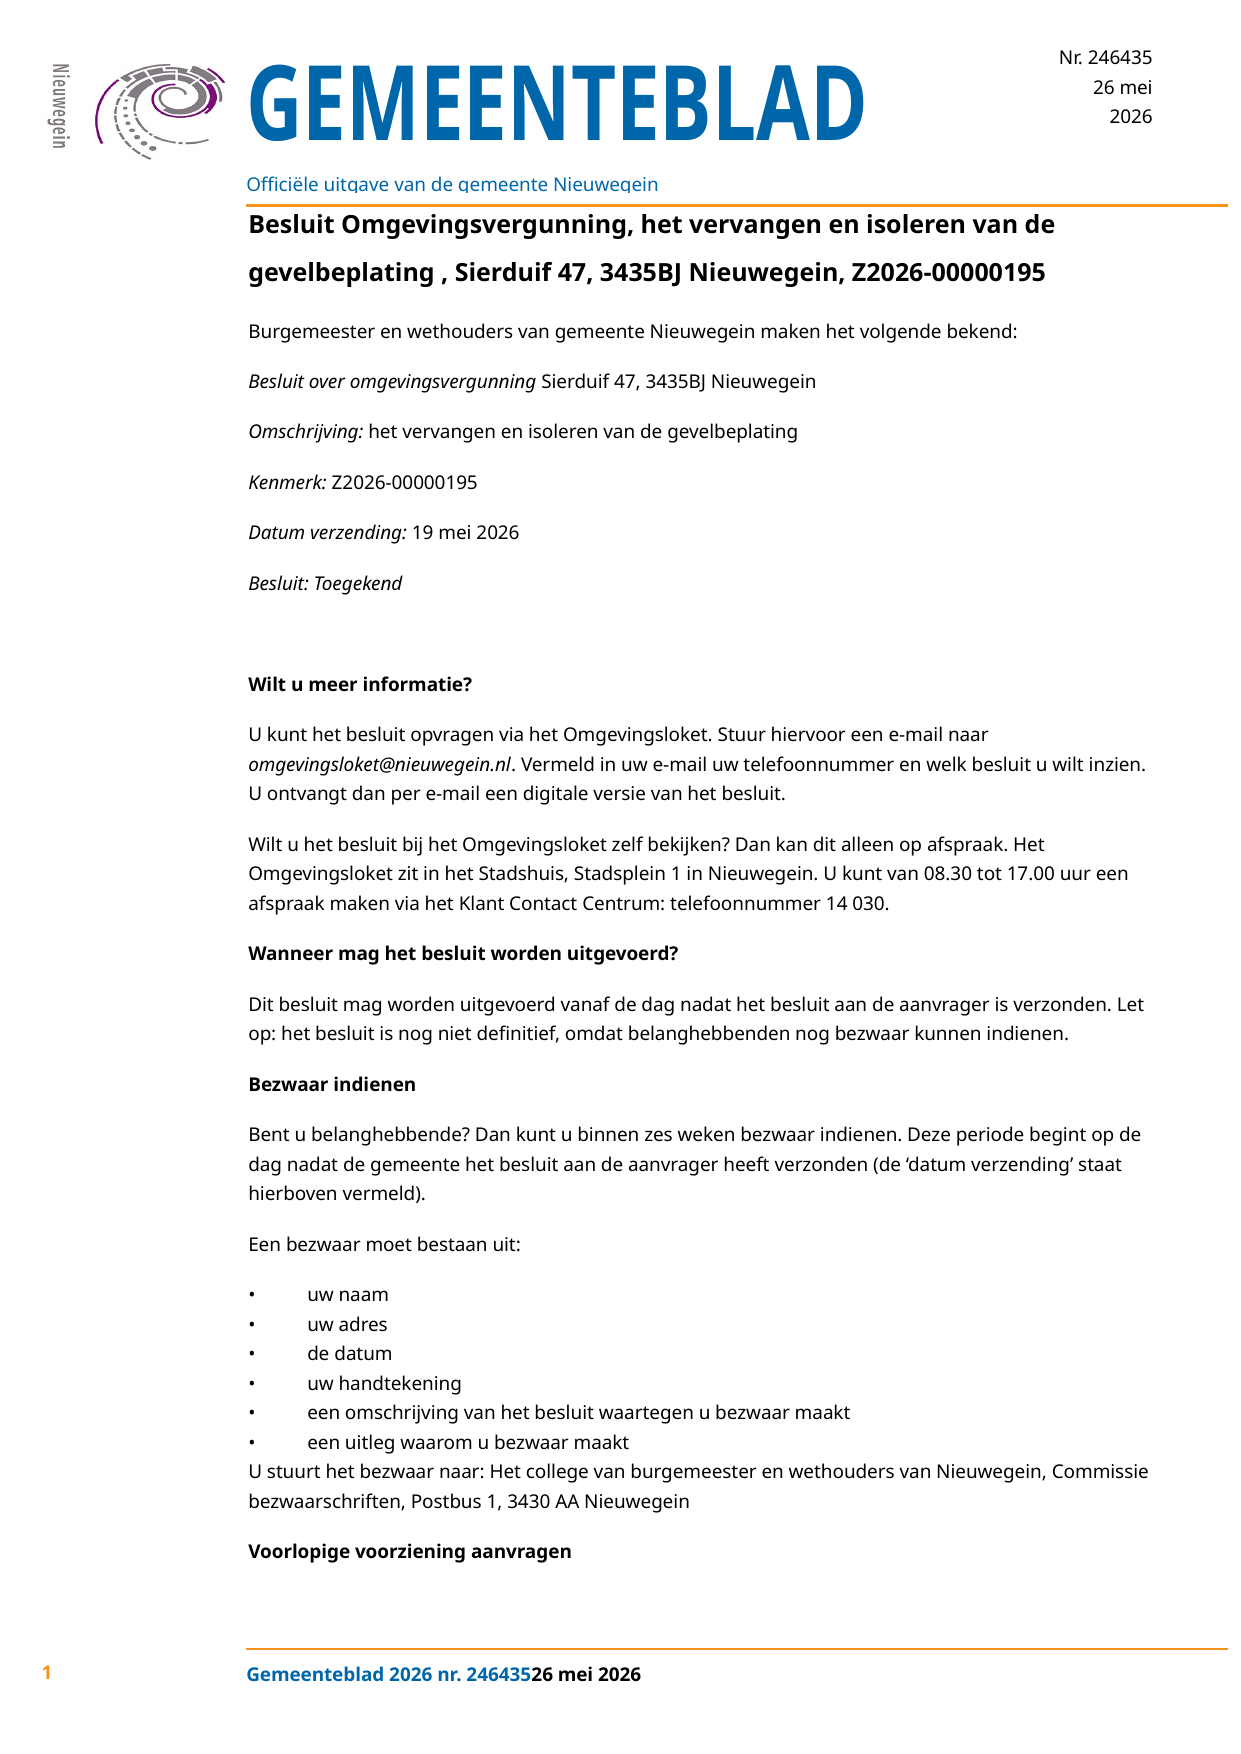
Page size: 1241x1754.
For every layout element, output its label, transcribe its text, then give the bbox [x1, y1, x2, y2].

text Dit besluit mag worden uitgevoerd vanaf de dag nadat het besluit aan de aanvrager is verzonden. Let op: het besluit is nog niet definitief, omdat belanghebbenden nog bezwaar kunnen indienen. [248, 991, 1152, 1046]
text Besluit: Toegekend [248, 570, 1152, 596]
text Wanneer mag het besluit worden uitgevoerd? [248, 940, 1152, 966]
text Omschrijving: het vervangen en isoleren van de gevelbeplating [248, 419, 1152, 444]
text Bent u belanghebbende? Dan kunt u binnen zes weken bezwaar indienen. Deze periode begint op de dag nadat de gemeente het besluit aan de aanvrager heeft verzonden (de ‘datum verzending’ staat hierboven vermeld). [248, 1121, 1152, 1206]
list uw adres [248, 1311, 1152, 1337]
list uw naam [248, 1281, 1152, 1307]
picture [41, 47, 231, 172]
list de datum [248, 1340, 1152, 1366]
text Een bezwaar moet bestaan uit: [248, 1231, 1152, 1257]
text U stuurt het bezwaar naar: Het college van burgemeester en wethouders van Nieuwegein, Commissie bezwaarschriften, Postbus 1, 3430 AA Nieuwegein [248, 1459, 1152, 1514]
list een uitleg waarom u bezwaar maakt [248, 1429, 1152, 1455]
text Burgemeester en wethouders van gemeente Nieuwegein maken het volgende bekend: [248, 318, 1152, 344]
text U kunt het besluit opvragen via het Omgevingsloket. Stuur hiervoor een e-mail naar omgevingsloket@nieuwegein.nl. Vermeld in uw e-mail uw telefoonnummer en welk besluit u wilt inzien. U ontvangt dan per e-mail een digitale versie van het besluit. [248, 721, 1152, 806]
list uw handtekening [248, 1370, 1152, 1396]
text Besluit Omgevingsvergunning, het vervangen en isoleren van de gevelbeplating , Sierduif 47, 3435BJ Nieuwegein, Z2026-00000195 [248, 207, 1152, 288]
text Wilt u het besluit bij het Omgevingsloket zelf bekijken? Dan kan dit alleen op afspraak. Het Omgevingsloket zit in het Stadshuis, Stadsplein 1 in Nieuwegein. U kunt van 08.30 tot 17.00 uur een afspraak maken via het Klant Contact Centrum: telefoonnummer 14 030. [248, 831, 1152, 916]
text Besluit over omgevingsvergunning Sierduif 47, 3435BJ Nieuwegein [248, 368, 1152, 394]
text Voorlopige voorziening aanvragen [248, 1539, 1152, 1564]
list een omschrijving van het besluit waartegen u bezwaar maakt [248, 1399, 1152, 1425]
text Wilt u meer informatie? [248, 671, 1152, 697]
text Datum verzending: 19 mei 2026 [248, 519, 1152, 545]
text Kenmerk: Z2026-00000195 [248, 469, 1152, 495]
text Bezwaar indienen [248, 1071, 1152, 1097]
